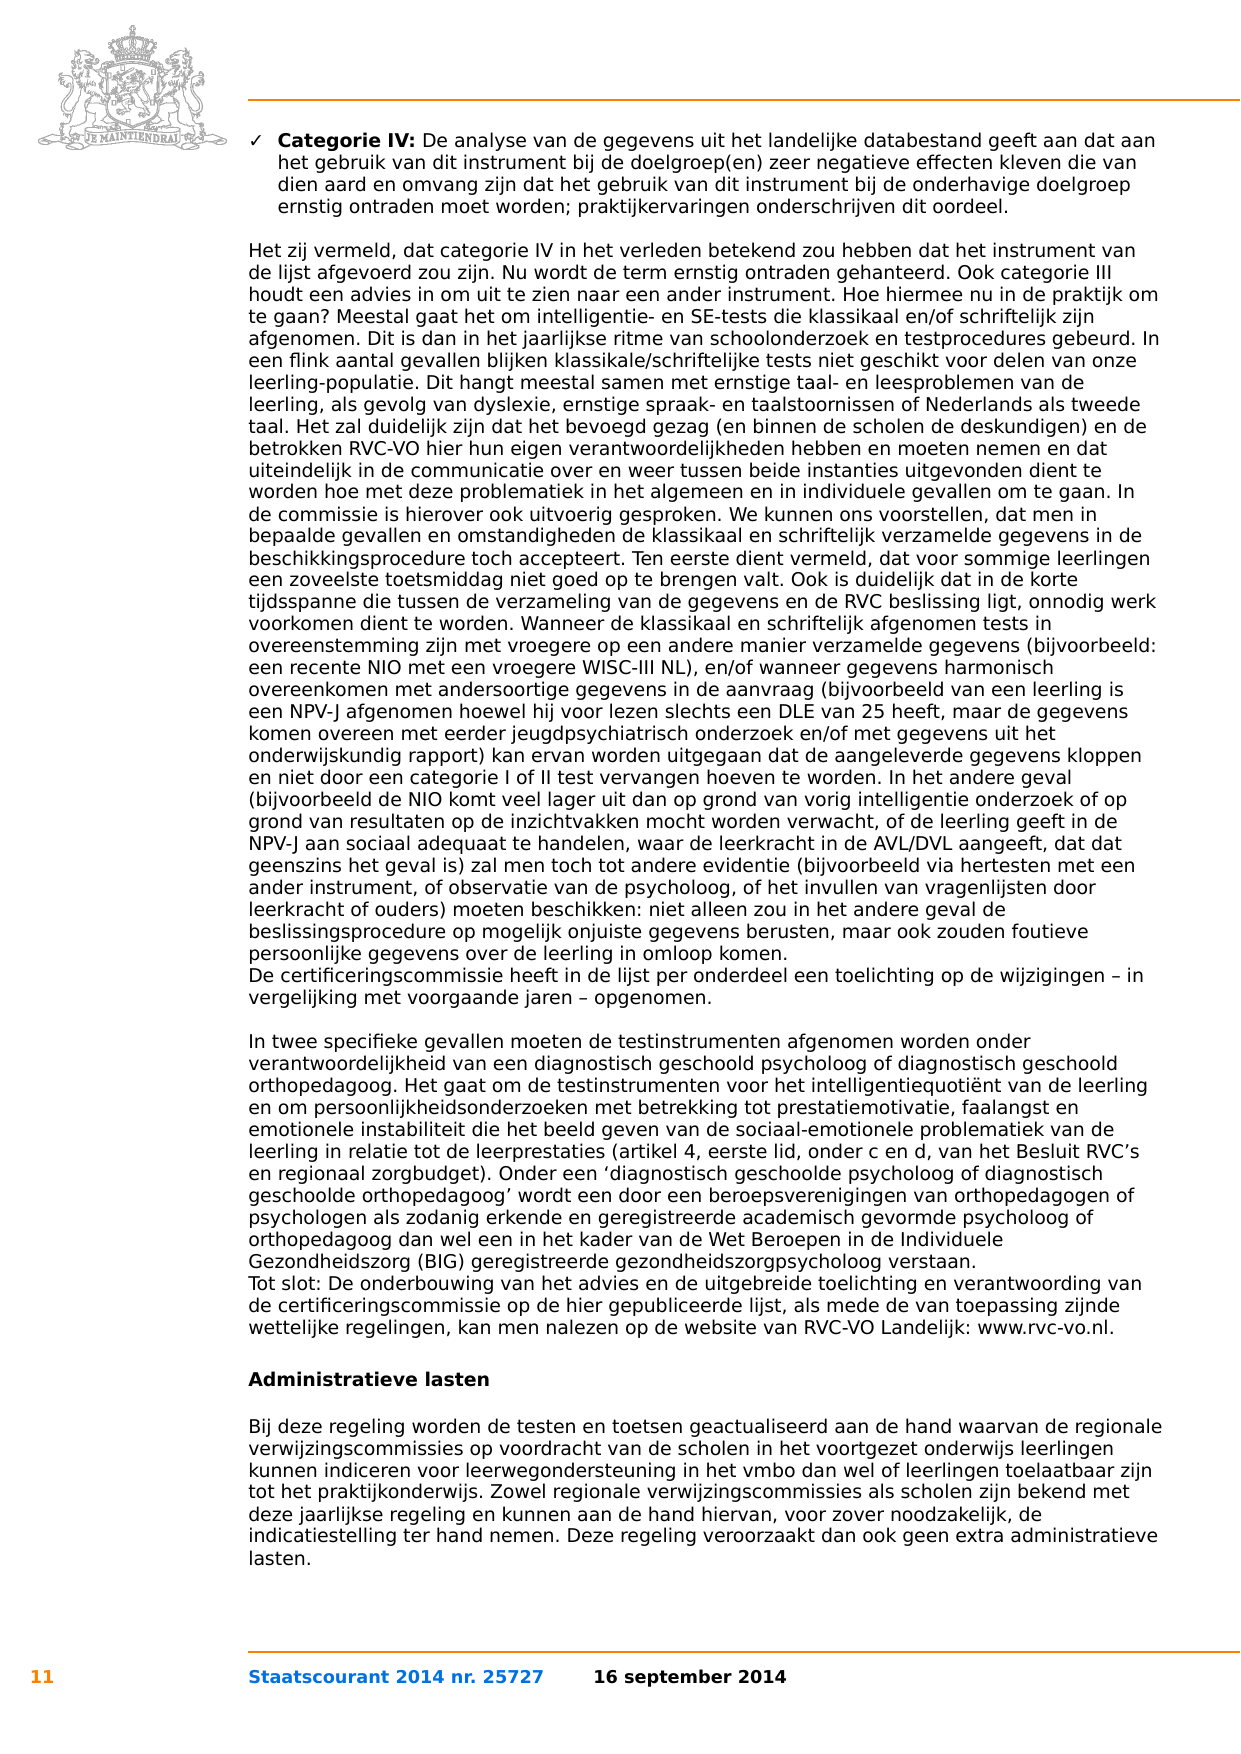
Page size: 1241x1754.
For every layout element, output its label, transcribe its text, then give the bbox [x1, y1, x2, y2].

picture [38, 25, 227, 150]
subtitle Administratieve lasten [248, 1368, 1163, 1391]
text In twee specifieke gevallen moeten de testinstrumenten afgenomen worden onder verantwoordelijkheid van een diagnostisch geschoold psycholoog of diagnostisch geschoold orthopedagoog. Het gaat om de testinstrumenten voor het intelligentiequotiënt van de leerling en om persoonlijkheidsonderzoeken met betrekking tot prestatiemotivatie, faalangst en emotionele instabiliteit die het beeld geven van de sociaal-emotionele problematiek van de leerling in relatie tot de leerprestaties (artikel 4, eerste lid, onder c en d, van het Besluit RVC’s en regionaal zorgbudget). Onder een ‘diagnostisch geschoolde psycholoog of diagnostisch geschoolde orthopedagoog’ wordt een door een beroepsverenigingen van orthopedagogen of psychologen als zodanig erkende en geregistreerde academisch gevormde psycholoog of orthopedagoog dan wel een in het kader van de Wet Beroepen in de Individuele Gezondheidszorg (BIG) geregistreerde gezondheidszorgpsycholoog verstaan. [248, 1031, 1163, 1273]
text Bij deze regeling worden de testen en toetsen geactualiseerd aan de hand waarvan de regionale verwijzingscommissies op voordracht van de scholen in het voortgezet onderwijs leerlingen kunnen indiceren voor leerwegondersteuning in het vmbo dan wel of leerlingen toelaatbaar zijn tot het praktijkonderwijs. Zowel regionale verwijzingscommissies als scholen zijn bekend met deze jaarlijkse regeling en kunnen aan de hand hiervan, voor zover noodzakelijk, de indicatiestelling ter hand nemen. Deze regeling veroorzaakt dan ook geen extra administratieve lasten. [248, 1416, 1163, 1569]
text Tot slot: De onderbouwing van het advies en de uitgebreide toelichting en verantwoording van de certificeringscommissie op de hier gepubliceerde lijst, als mede de van toepassing zijnde wettelijke regelingen, kan men nalezen op de website van RVC-VO Landelijk: www.rvc-vo.nl. [248, 1273, 1163, 1338]
text De certificeringscommissie heeft in de lijst per onderdeel een toelichting op de wijzigingen – in vergelijking met voorgaande jaren – opgenomen. [248, 965, 1163, 1009]
text Het zij vermeld, dat categorie IV in het verleden betekend zou hebben dat het instrument van de lijst afgevoerd zou zijn. Nu wordt de term ernstig ontraden gehanteerd. Ook categorie III houdt een advies in om uit te zien naar een ander instrument. Hoe hiermee nu in de praktijk om te gaan? Meestal gaat het om intelligentie- en SE-tests die klassikaal en/of schriftelijk zijn afgenomen. Dit is dan in het jaarlijkse ritme van schoolonderzoek en testprocedures gebeurd. In een flink aantal gevallen blijken klassikale/schriftelijke tests niet geschikt voor delen van onze leerling-populatie. Dit hangt meestal samen met ernstige taal- en leesproblemen van de leerling, als gevolg van dyslexie, ernstige spraak- en taalstoornissen of Nederlands als tweede taal. Het zal duidelijk zijn dat het bevoegd gezag (en binnen de scholen de deskundigen) en de betrokken RVC-VO hier hun eigen verantwoordelijkheden hebben en moeten nemen en dat uiteindelijk in de communicatie over en weer tussen beide instanties uitgevonden dient te worden hoe met deze problematiek in het algemeen en in individuele gevallen om te gaan. In de commissie is hierover ook uitvoerig gesproken. We kunnen ons voorstellen, dat men in bepaalde gevallen en omstandigheden de klassikaal en schriftelijk verzamelde gegevens in de beschikkingsprocedure toch accepteert. Ten eerste dient vermeld, dat voor sommige leerlingen een zoveelste toetsmiddag niet goed op te brengen valt. Ook is duidelijk dat in de korte tijdsspanne die tussen de verzameling van de gegevens en de RVC beslissing ligt, onnodig werk voorkomen dient te worden. Wanneer de klassikaal en schriftelijk afgenomen tests in overeenstemming zijn met vroegere op een andere manier verzamelde gegevens (bijvoorbeeld: een recente NIO met een vroegere WISC-III NL), en/of wanneer gegevens harmonisch overeenkomen met andersoortige gegevens in de aanvraag (bijvoorbeeld van een leerling is een NPV-J afgenomen hoewel hij voor lezen slechts een DLE van 25 heeft, maar de gegevens komen overeen met eerder jeugdpsychiatrisch onderzoek en/of met gegevens uit het onderwijskundig rapport) kan ervan worden uitgegaan dat de aangeleverde gegevens kloppen en niet door een categorie I of II test vervangen hoeven te worden. In het andere geval (bijvoorbeeld de NIO komt veel lager uit dan op grond van vorig intelligentie onderzoek of op grond van resultaten op de inzichtvakken mocht worden verwacht, of de leerling geeft in de NPV-J aan sociaal adequaat te handelen, waar de leerkracht in de AVL/DVL aangeeft, dat dat geenszins het geval is) zal men toch tot andere evidentie (bijvoorbeeld via hertesten met een ander instrument, of observatie van de psycholoog, of het invullen van vragenlijsten door leerkracht of ouders) moeten beschikken: niet alleen zou in het andere geval de beslissingsprocedure op mogelijk onjuiste gegevens berusten, maar ook zouden foutieve persoonlijke gegevens over de leerling in omloop komen. [248, 240, 1163, 965]
text ✓ Categorie IV: De analyse van de gegevens uit het landelijke databestand geeft aan dat aan het gebruik van dit instrument bij de doelgroep(en) zeer negatieve effecten kleven die van dien aard en omvang zijn dat het gebruik van dit instrument bij de onderhavige doelgroep ernstig ontraden moet worden; praktijkervaringen onderschrijven dit oordeel. [248, 130, 1163, 218]
